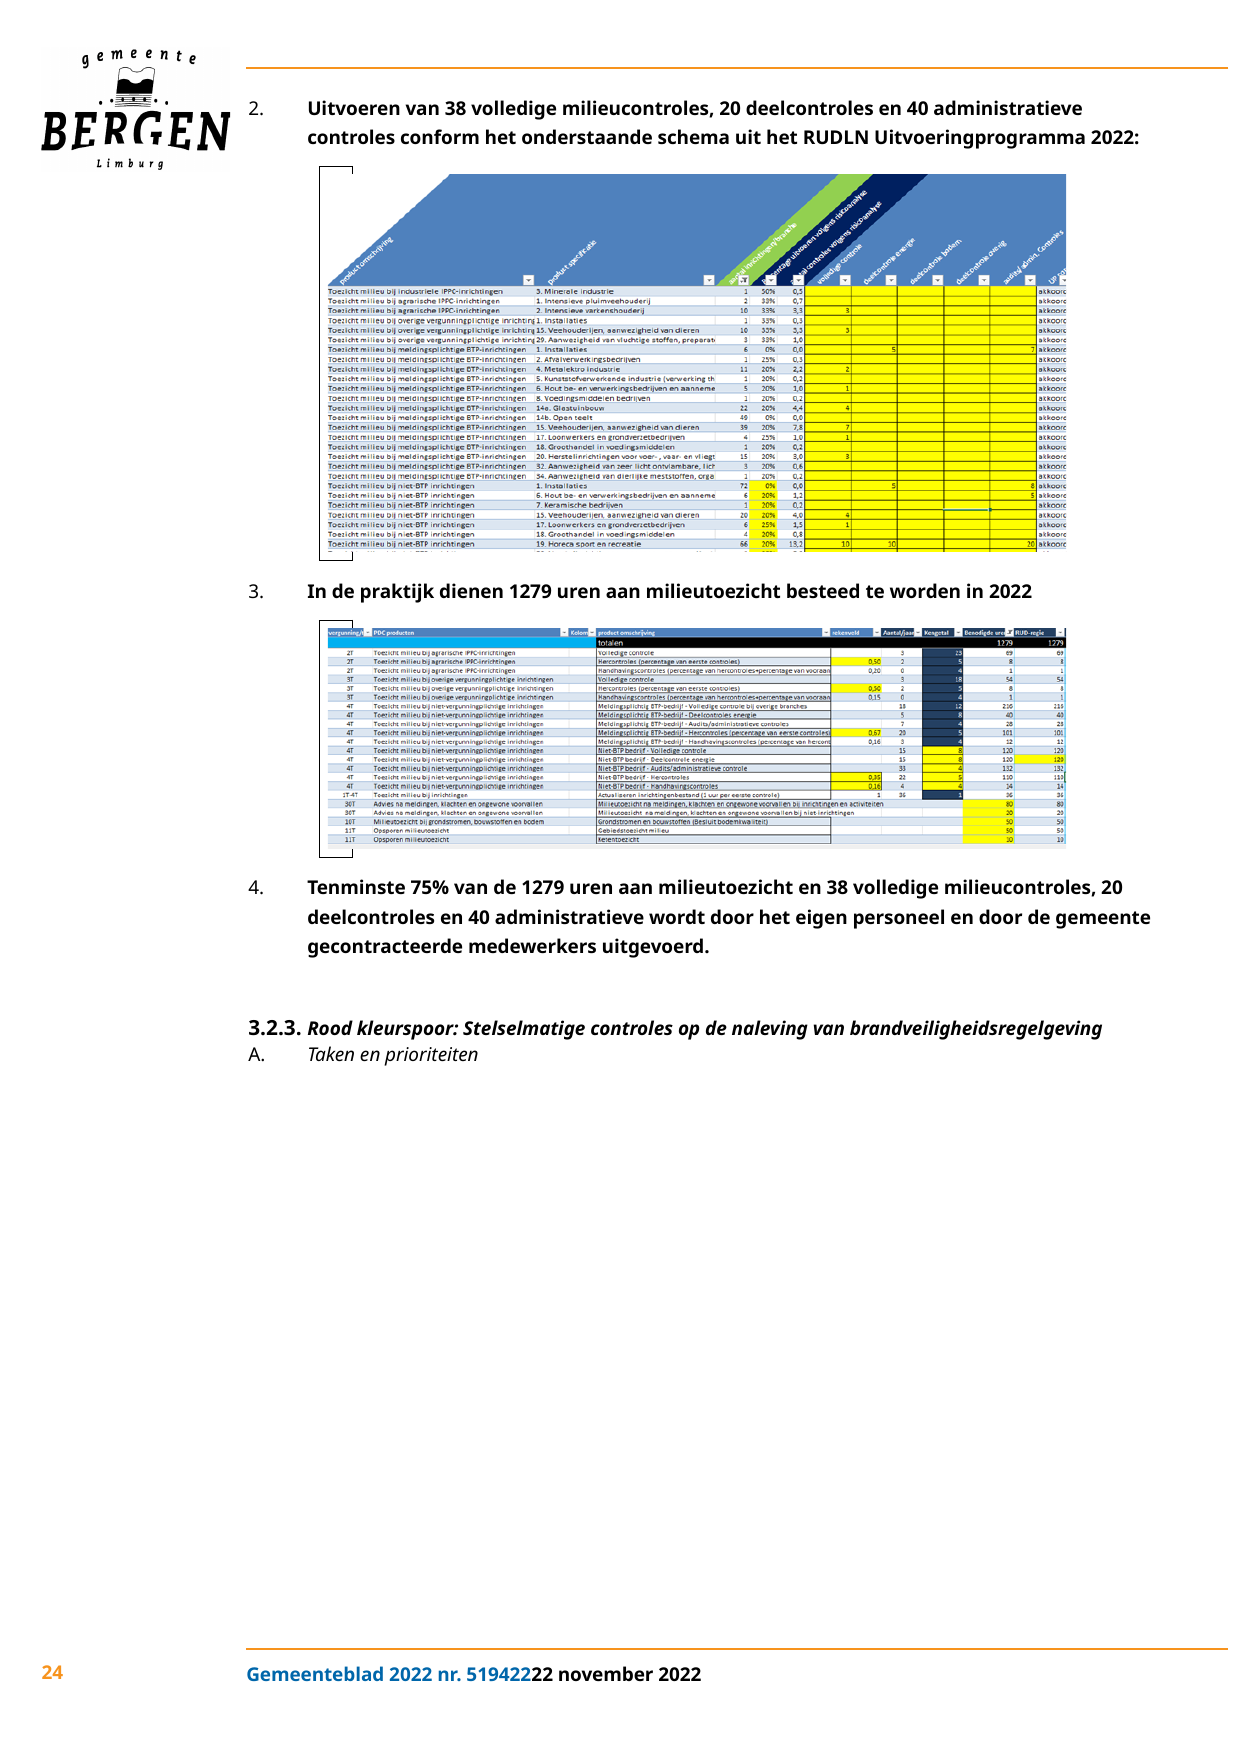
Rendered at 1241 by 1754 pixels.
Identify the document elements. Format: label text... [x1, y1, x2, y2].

text 3.2.3. Rood kleurspoor: Stelselmatige controles op de naleving van brandveiligheidsregelgeving [248, 1013, 1152, 1042]
table_cell Tenminste 75% van de 1279 uren aan milieutoezicht en 38 volledige milieucontroles, 20 deelcontroles en 40 administratieve wordt door het eigen personeel en door de gemeente gecontracteerde medewerkers uitgevoerd. [248, 875, 1152, 959]
picture [41, 47, 231, 172]
table_cell [248, 629, 1152, 874]
picture [327, 628, 1067, 849]
picture [327, 174, 1067, 552]
table_cell Uitvoeren van 38 volledige milieucontroles, 20 deelcontroles en 40 administratieve controles conform het onderstaande schema uit het RUDLN Uitvoeringprogramma 2022: [248, 95, 1152, 578]
list Taken en prioriteiten [248, 1042, 1152, 1067]
table_cell In de praktijk dienen 1279 uren aan milieutoezicht besteed te worden in 2022 [248, 578, 1152, 628]
